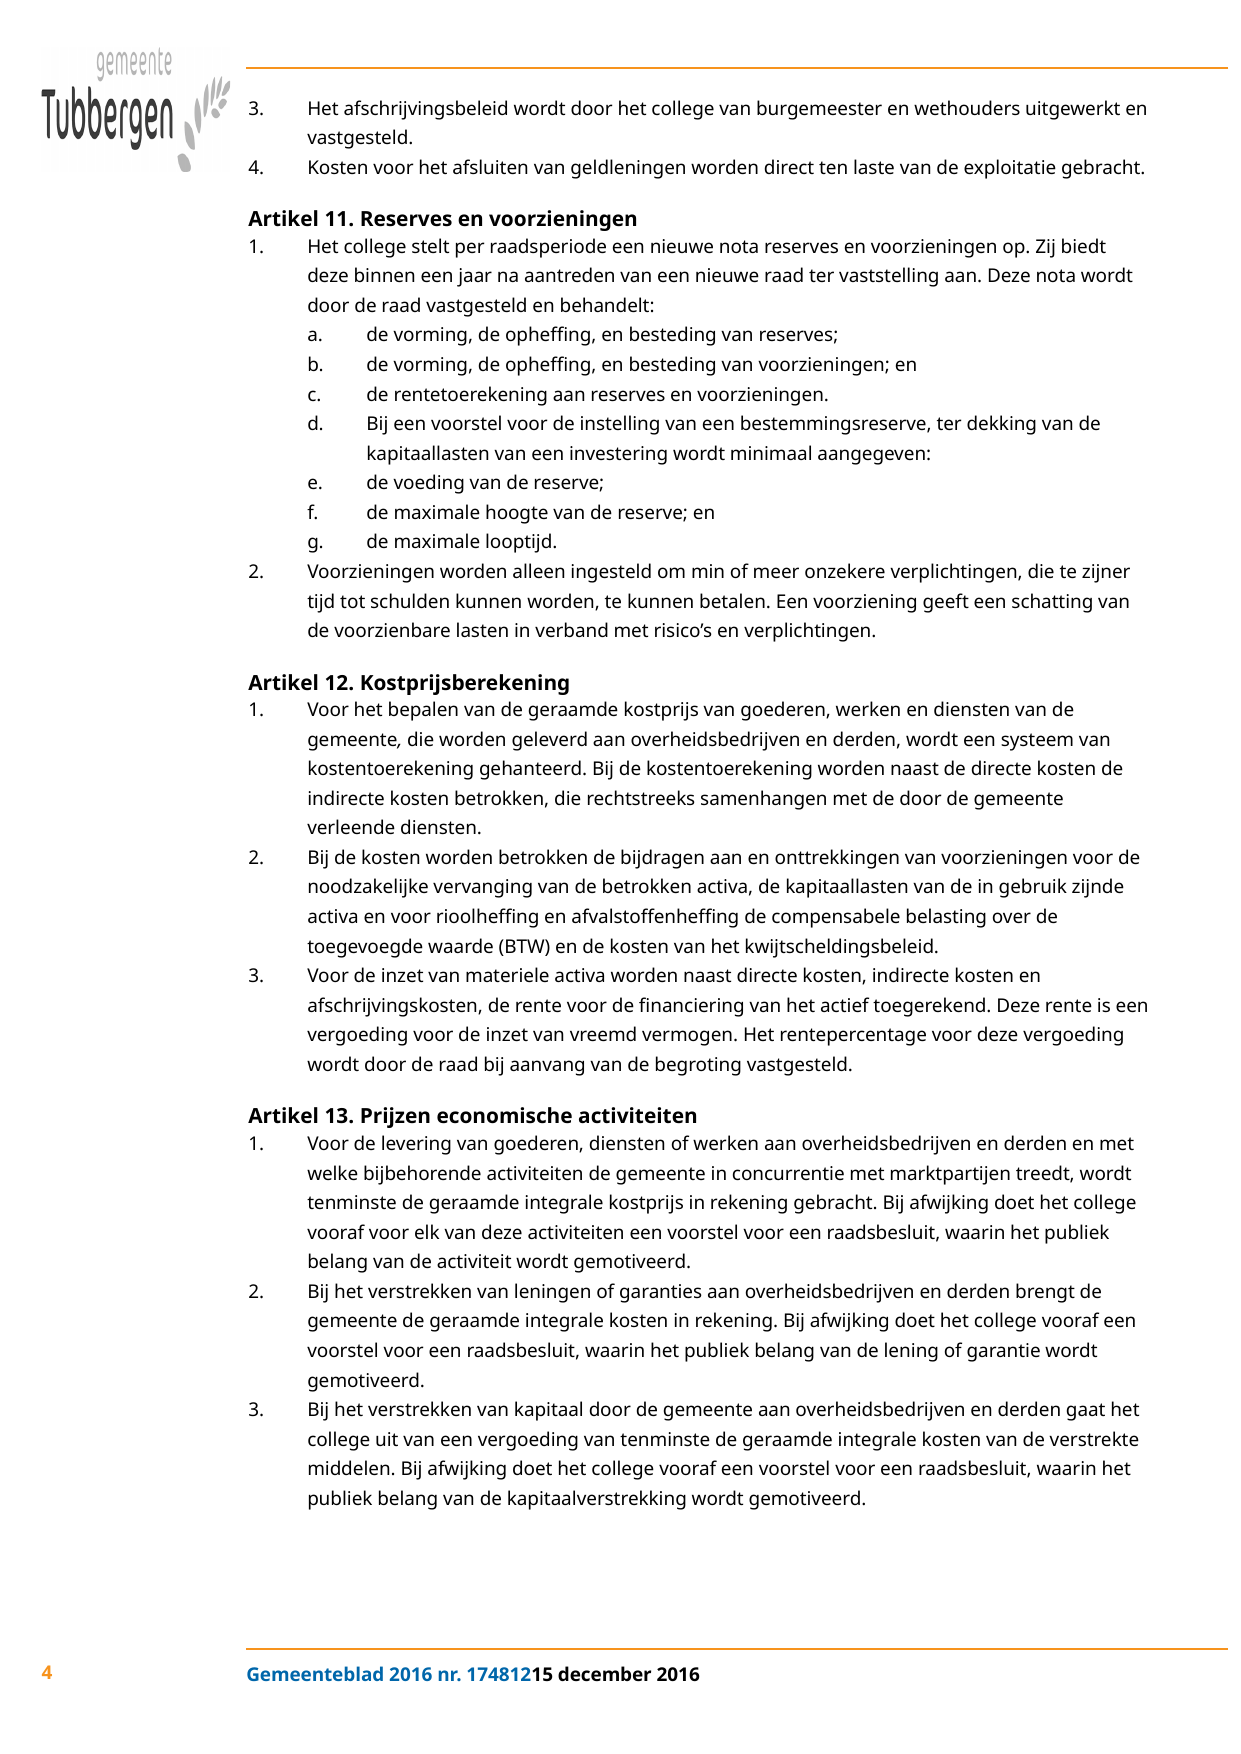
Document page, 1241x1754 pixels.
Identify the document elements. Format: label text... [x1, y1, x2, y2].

list Voor de inzet van materiele activa worden naast directe kosten, indirecte kosten en afschrijvingskosten, de rente voor de financiering van het actief toegerekend. Deze rente is een vergoeding voor de inzet van vreemd vermogen. Het rentepercentage voor deze vergoeding wordt door de raad bij aanvang van de begroting vastgesteld. [248, 962, 1152, 1077]
list Bij een voorstel voor de instelling van een bestemmingsreserve, ter dekking van de kapitaallasten van een investering wordt minimaal aangegeven: [307, 410, 1152, 466]
list Het afschrijvingsbeleid wordt door het college van burgemeester en wethouders uitgewerkt en vastgesteld. [248, 95, 1152, 150]
list Het college stelt per raadsperiode een nieuwe nota reserves en voorzieningen op. Zij biedt deze binnen een jaar na aantreden van een nieuwe raad ter vaststelling aan. Deze nota wordt door de raad vastgesteld en behandelt: [248, 233, 1152, 318]
text Artikel 11. Reserves en voorzieningen [248, 204, 1152, 233]
list Bij de kosten worden betrokken de bijdragen aan en onttrekkingen van voorzieningen voor de noodzakelijke vervanging van de betrokken activa, de kapitaallasten van de in gebruik zijnde activa en voor rioolheffing en afvalstoffenheffing de compensabele belasting over de toegevoegde waarde (BTW) en de kosten van het kwijtscheldingsbeleid. [248, 844, 1152, 959]
list de vorming, de opheffing, en besteding van reserves; [307, 322, 1152, 347]
list Voor het bepalen van de geraamde kostprijs van goederen, werken en diensten van de gemeente, die worden geleverd aan overheidsbedrijven en derden, wordt een systeem van kostentoerekening gehanteerd. Bij de kostentoerekening worden naast de directe kosten de indirecte kosten betrokken, die rechtstreeks samenhangen met de door de gemeente verleende diensten. [248, 696, 1152, 840]
list Kosten voor het afsluiten van geldleningen worden direct ten laste van de exploitatie gebracht. [248, 154, 1152, 180]
list Voor de levering van goederen, diensten of werken aan overheidsbedrijven en derden en met welke bijbehorende activiteiten de gemeente in concurrentie met marktpartijen treedt, wordt tenminste de geraamde integrale kostprijs in rekening gebracht. Bij afwijking doet het college vooraf voor elk van deze activiteiten een voorstel voor een raadsbesluit, waarin het publiek belang van de activiteit wordt gemotiveerd. [248, 1130, 1152, 1274]
list de vorming, de opheffing, en besteding van voorzieningen; en [307, 351, 1152, 377]
list Bij het verstrekken van leningen of garanties aan overheidsbedrijven en derden brengt de gemeente de geraamde integrale kosten in rekening. Bij afwijking doet het college vooraf een voorstel voor een raadsbesluit, waarin het publiek belang van de lening of garantie wordt gemotiveerd. [248, 1278, 1152, 1392]
list Voorzieningen worden alleen ingesteld om min of meer onzekere verplichtingen, die te zijner tijd tot schulden kunnen worden, te kunnen betalen. Een voorziening geeft een schatting van de voorzienbare lasten in verband met risico’s en verplichtingen. [248, 558, 1152, 643]
picture [41, 47, 231, 172]
list de maximale looptijd. [307, 529, 1152, 554]
list Bij het verstrekken van kapitaal door de gemeente aan overheidsbedrijven en derden gaat het college uit van een vergoeding van tenminste de geraamde integrale kosten van de verstrekte middelen. Bij afwijking doet het college vooraf een voorstel voor een raadsbesluit, waarin het publiek belang van de kapitaalverstrekking wordt gemotiveerd. [248, 1396, 1152, 1511]
list de rentetoerekening aan reserves en voorzieningen. [307, 381, 1152, 406]
list de maximale hoogte van de reserve; en [307, 499, 1152, 525]
text Artikel 13. Prijzen economische activiteiten [248, 1102, 1152, 1130]
list de voeding van de reserve; [307, 469, 1152, 495]
text Artikel 12. Kostprijsberekening [248, 668, 1152, 696]
